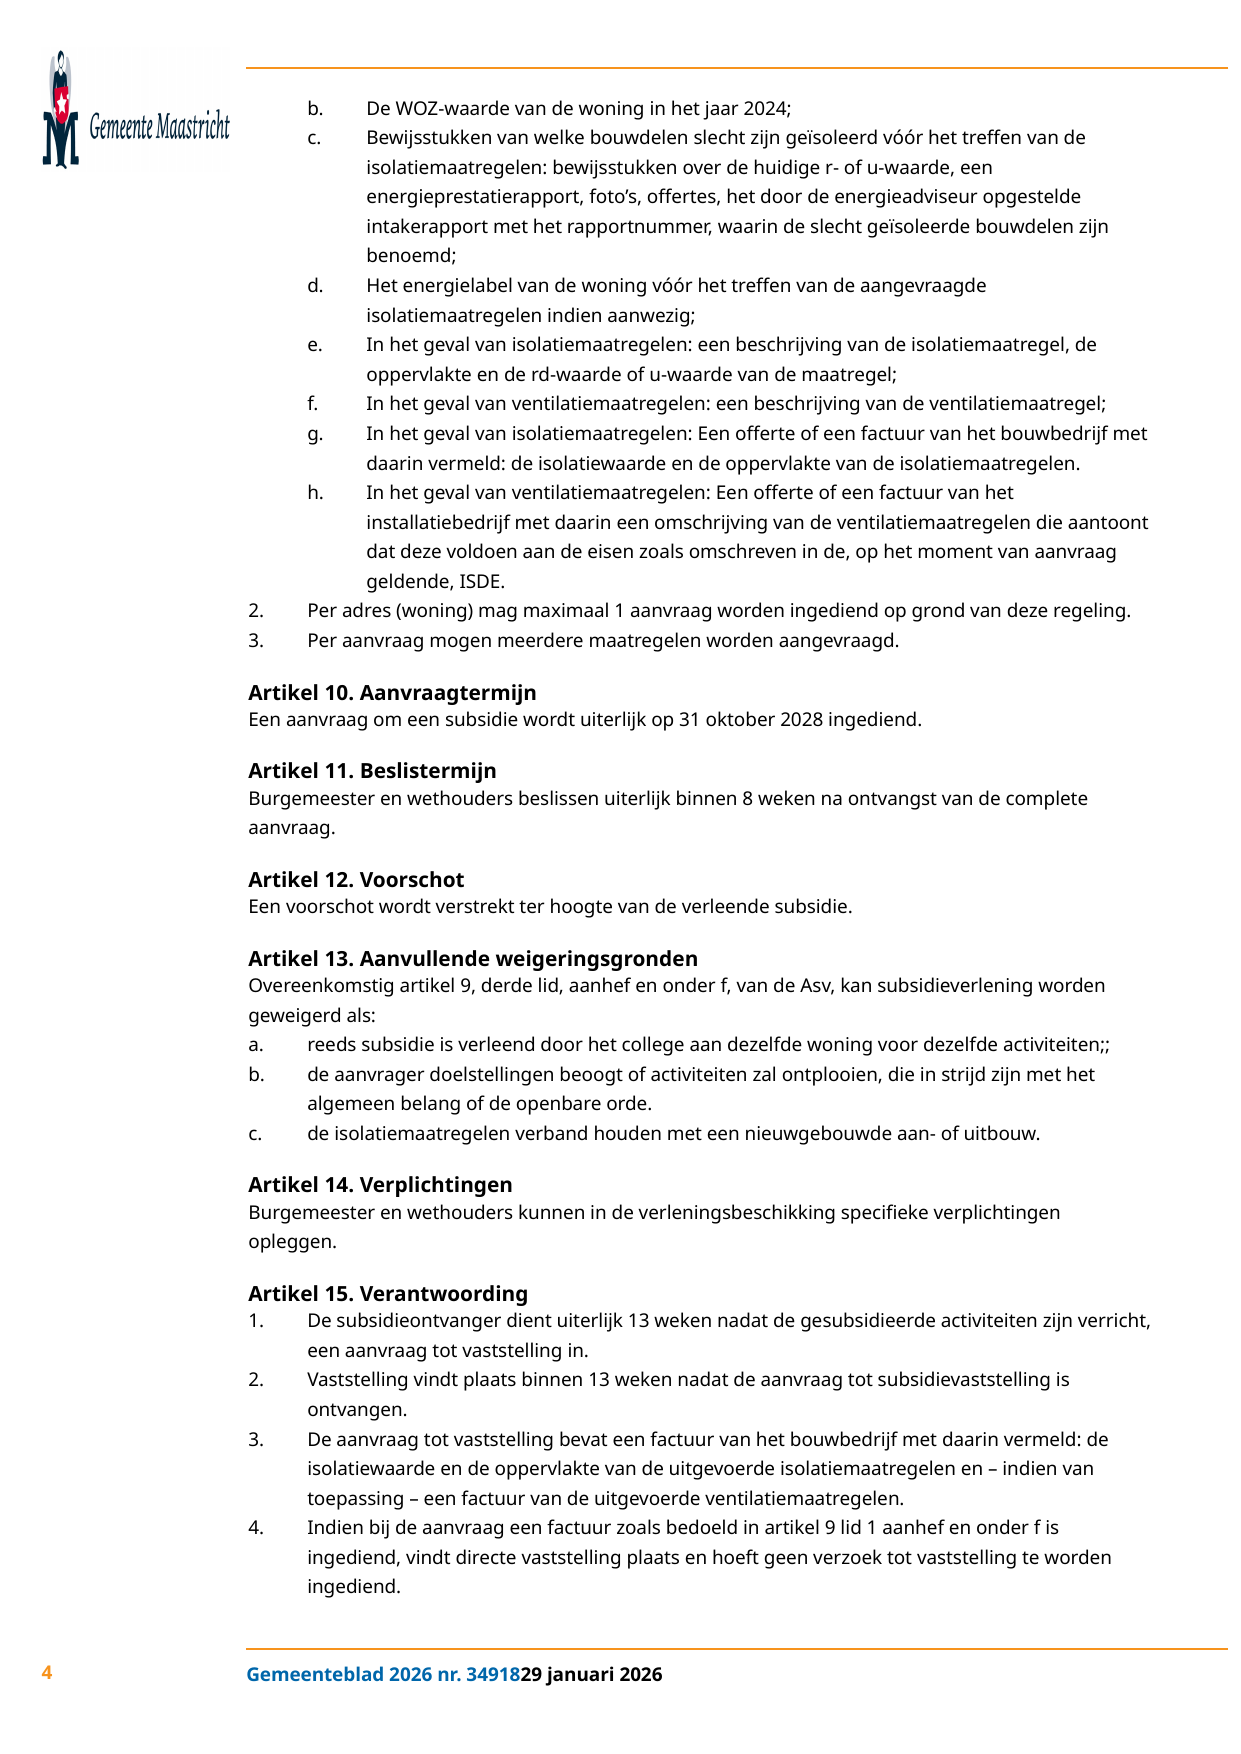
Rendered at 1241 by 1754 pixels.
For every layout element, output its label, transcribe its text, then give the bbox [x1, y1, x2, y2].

text Artikel 11. Beslistermijn [248, 757, 1152, 785]
text Overeenkomstig artikel 9, derde lid, aanhef en onder f, van de Asv, kan subsidieverlening worden geweigerd als: [248, 972, 1152, 1028]
list De subsidieontvanger dient uiterlijk 13 weken nadat de gesubsidieerde activiteiten zijn verricht, een aanvraag tot vaststelling in. [248, 1307, 1152, 1363]
text Artikel 10. Aanvraagtermijn [248, 678, 1152, 706]
list de aanvrager doelstellingen beoogt of activiteiten zal ontplooien, die in strijd zijn met het algemeen belang of de openbare orde. [248, 1061, 1152, 1116]
list reeds subsidie is verleend door het college aan dezelfde woning voor dezelfde activiteiten;; [248, 1031, 1152, 1057]
text Artikel 12. Voorschot [248, 865, 1152, 893]
list In het geval van isolatiemaatregelen: Een offerte of een factuur van het bouwbedrijf met daarin vermeld: de isolatiewaarde en de oppervlakte van de isolatiemaatregelen. [307, 420, 1152, 476]
text Een voorschot wordt verstrekt ter hoogte van de verleende subsidie. [248, 893, 1152, 919]
text Burgemeester en wethouders kunnen in de verleningsbeschikking specifieke verplichtingen opleggen. [248, 1199, 1152, 1254]
list De WOZ-waarde van de woning in het jaar 2024; [307, 95, 1152, 121]
list Per aanvraag mogen meerdere maatregelen worden aangevraagd. [248, 627, 1152, 653]
list In het geval van ventilatiemaatregelen: Een offerte of een factuur van het installatiebedrijf met daarin een omschrijving van de ventilatiemaatregelen die aantoont dat deze voldoen aan de eisen zoals omschreven in de, op het moment van aanvraag geldende, ISDE. [307, 479, 1152, 594]
list In het geval van isolatiemaatregelen: een beschrijving van de isolatiemaatregel, de oppervlakte en de rd-waarde of u-waarde van de maatregel; [307, 331, 1152, 387]
list De aanvraag tot vaststelling bevat een factuur van het bouwbedrijf met daarin vermeld: de isolatiewaarde en de oppervlakte van de uitgevoerde isolatiemaatregelen en – indien van toepassing – een factuur van de uitgevoerde ventilatiemaatregelen. [248, 1426, 1152, 1511]
text Een aanvraag om een subsidie wordt uiterlijk op 31 oktober 2028 ingediend. [248, 706, 1152, 732]
list In het geval van ventilatiemaatregelen: een beschrijving van de ventilatiemaatregel; [307, 391, 1152, 416]
list de isolatiemaatregelen verband houden met een nieuwgebouwde aan- of uitbouw. [248, 1120, 1152, 1146]
list Bewijsstukken van welke bouwdelen slecht zijn geïsoleerd vóór het treffen van de isolatiemaatregelen: bewijsstukken over de huidige r- of u-waarde, een energieprestatierapport, foto’s, offertes, het door de energieadviseur opgestelde intakerapport met het rapportnummer, waarin de slecht geïsoleerde bouwdelen zijn benoemd; [307, 124, 1152, 268]
list Vaststelling vindt plaats binnen 13 weken nadat de aanvraag tot subsidievaststelling is ontvangen. [248, 1367, 1152, 1422]
list Indien bij de aanvraag een factuur zoals bedoeld in artikel 9 lid 1 aanhef en onder f is ingediend, vindt directe vaststelling plaats en hoeft geen verzoek tot vaststelling te worden ingediend. [248, 1514, 1152, 1599]
text Artikel 13. Aanvullende weigeringsgronden [248, 944, 1152, 972]
list Het energielabel van de woning vóór het treffen van de aangevraagde isolatiemaatregelen indien aanwezig; [307, 272, 1152, 328]
picture [41, 47, 231, 172]
text Artikel 14. Verplichtingen [248, 1171, 1152, 1199]
text Artikel 15. Verantwoording [248, 1279, 1152, 1307]
text Burgemeester en wethouders beslissen uiterlijk binnen 8 weken na ontvangst van de complete aanvraag. [248, 785, 1152, 840]
list Per adres (woning) mag maximaal 1 aanvraag worden ingediend op grond van deze regeling. [248, 598, 1152, 623]
